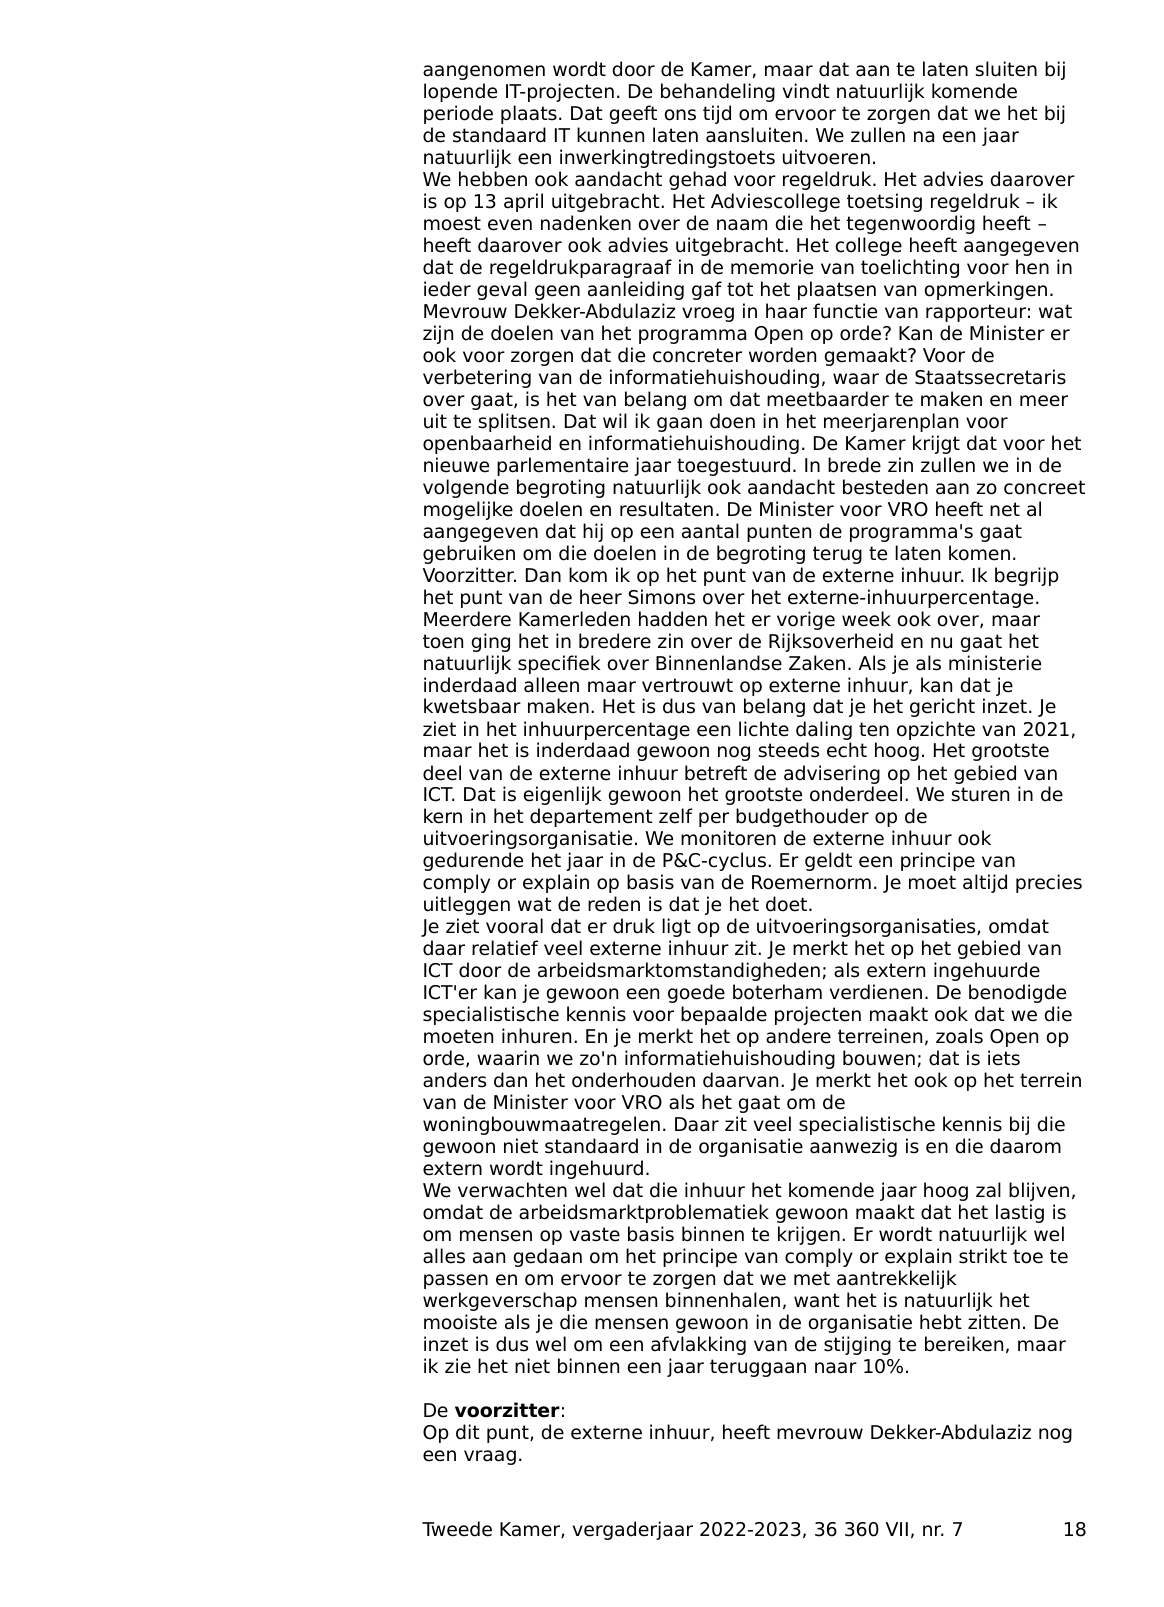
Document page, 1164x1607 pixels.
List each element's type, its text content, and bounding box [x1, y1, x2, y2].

text Voorzitter. Dan kom ik op het punt van de externe inhuur. Ik begrijp het punt van de heer Simons over het externe-inhuurpercentage. Meerdere Kamerleden hadden het er vorige week ook over, maar toen ging het in bredere zin over de Rijksoverheid en nu gaat het natuurlijk specifiek over Binnenlandse Zaken. Als je als ministerie inderdaad alleen maar vertrouwt op externe inhuur, kan dat je kwetsbaar maken. Het is dus van belang dat je het gericht inzet. Je ziet in het inhuurpercentage een lichte daling ten opzichte van 2021, maar het is inderdaad gewoon nog steeds echt hoog. Het grootste deel van de externe inhuur betreft de advisering op het gebied van ICT. Dat is eigenlijk gewoon het grootste onderdeel. We sturen in de kern in het departement zelf per budgethouder op de uitvoeringsorganisatie. We monitoren de externe inhuur ook gedurende het jaar in de P&C-cyclus. Er geldt een principe van comply or explain op basis van de Roemernorm. Je moet altijd precies uitleggen wat de reden is dat je het doet. [422, 564, 1087, 916]
text We verwachten wel dat die inhuur het komende jaar hoog zal blijven, omdat de arbeidsmarktproblematiek gewoon maakt dat het lastig is om mensen op vaste basis binnen te krijgen. Er wordt natuurlijk wel alles aan gedaan om het principe van comply or explain strikt toe te passen en om ervoor te zorgen dat we met aantrekkelijk werkgeverschap mensen binnenhalen, want het is natuurlijk het mooiste als je die mensen gewoon in de organisatie hebt zitten. De inzet is dus wel om een afvlakking van de stijging te bereiken, maar ik zie het niet binnen een jaar teruggaan naar 10%. [422, 1180, 1087, 1378]
text aangenomen wordt door de Kamer, maar dat aan te laten sluiten bij lopende IT-projecten. De behandeling vindt natuurlijk komende periode plaats. Dat geeft ons tijd om ervoor te zorgen dat we het bij de standaard IT kunnen laten aansluiten. We zullen na een jaar natuurlijk een inwerkingtredingstoets uitvoeren. [422, 59, 1087, 169]
text Op dit punt, de externe inhuur, heeft mevrouw Dekker-Abdulaziz nog een vraag. [422, 1422, 1087, 1466]
text Je ziet vooral dat er druk ligt op de uitvoeringsorganisaties, omdat daar relatief veel externe inhuur zit. Je merkt het op het gebied van ICT door de arbeidsmarktomstandigheden; als extern ingehuurde ICT'er kan je gewoon een goede boterham verdienen. De benodigde specialistische kennis voor bepaalde projecten maakt ook dat we die moeten inhuren. En je merkt het op andere terreinen, zoals Open op orde, waarin we zo'n informatiehuishouding bouwen; dat is iets anders dan het onderhouden daarvan. Je merkt het ook op het terrein van de Minister voor VRO als het gaat om de woningbouwmaatregelen. Daar zit veel specialistische kennis bij die gewoon niet standaard in de organisatie aanwezig is en die daarom extern wordt ingehuurd. [422, 916, 1087, 1180]
text De voorzitter: [422, 1400, 1087, 1422]
text Mevrouw Dekker-Abdulaziz vroeg in haar functie van rapporteur: wat zijn de doelen van het programma Open op orde? Kan de Minister er ook voor zorgen dat die concreter worden gemaakt? Voor de verbetering van de informatiehuishouding, waar de Staatssecretaris over gaat, is het van belang om dat meetbaarder te maken en meer uit te splitsen. Dat wil ik gaan doen in het meerjarenplan voor openbaarheid en informatiehuishouding. De Kamer krijgt dat voor het nieuwe parlementaire jaar toegestuurd. In brede zin zullen we in de volgende begroting natuurlijk ook aandacht besteden aan zo concreet mogelijke doelen en resultaten. De Minister voor VRO heeft net al aangegeven dat hij op een aantal punten de programma's gaat gebruiken om die doelen in de begroting terug te laten komen. [422, 301, 1087, 564]
text We hebben ook aandacht gehad voor regeldruk. Het advies daarover is op 13 april uitgebracht. Het Adviescollege toetsing regeldruk – ik moest even nadenken over de naam die het tegenwoordig heeft – heeft daarover ook advies uitgebracht. Het college heeft aangegeven dat de regeldrukparagraaf in de memorie van toelichting voor hen in ieder geval geen aanleiding gaf tot het plaatsen van opmerkingen. [422, 169, 1087, 301]
